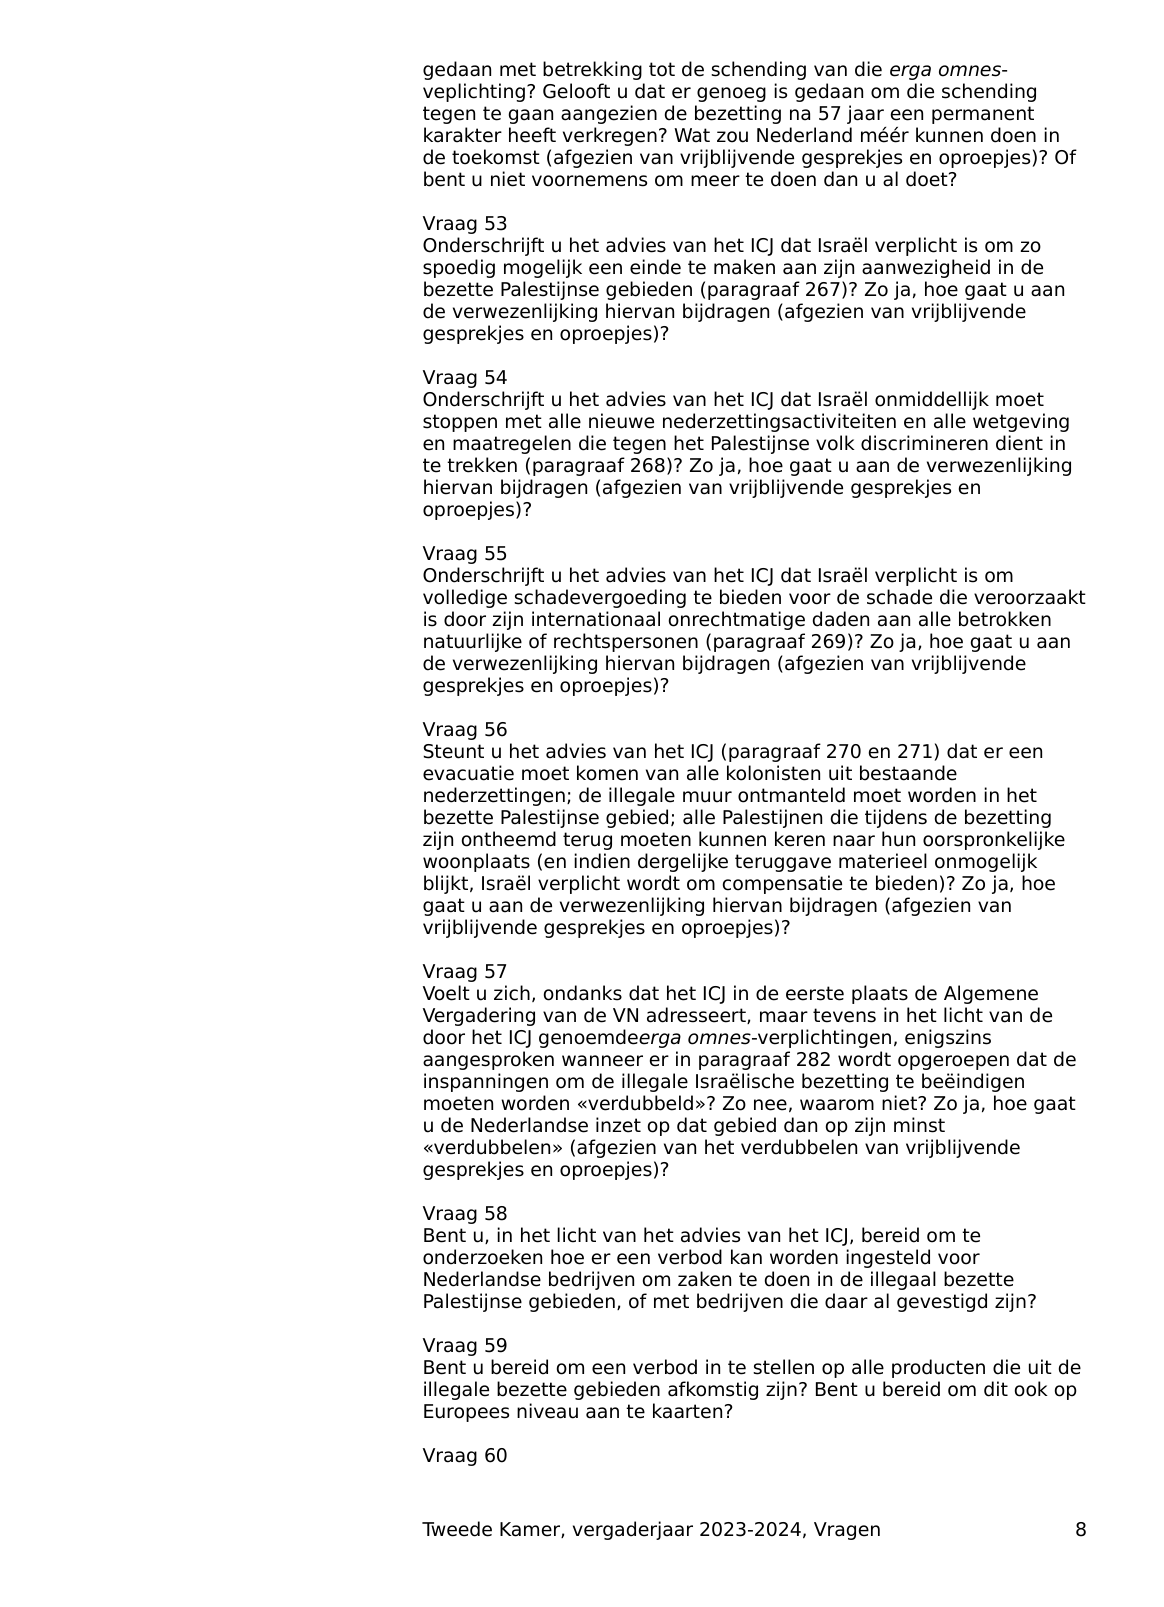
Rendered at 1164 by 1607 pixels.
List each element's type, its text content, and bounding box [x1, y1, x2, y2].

text Bent u, in het licht van het advies van het ICJ, bereid om te onderzoeken hoe er een verbod kan worden ingesteld voor Nederlandse bedrijven om zaken te doen in de illegaal bezette Palestijnse gebieden, of met bedrijven die daar al gevestigd zijn? [422, 1225, 1087, 1313]
text Onderschrijft u het advies van het ICJ dat Israël onmiddellijk moet stoppen met alle nieuwe nederzettingsactiviteiten en alle wetgeving en maatregelen die tegen het Palestijnse volk discrimineren dient in te trekken (paragraaf 268)? Zo ja, hoe gaat u aan de verwezenlijking hiervan bijdragen (afgezien van vrijblijvende gesprekjes en oproepjes)? [422, 389, 1087, 521]
text Vraag 55 [422, 543, 1087, 565]
text Vraag 58 [422, 1203, 1087, 1225]
text Vraag 53 [422, 213, 1087, 235]
text gedaan met betrekking tot de schending van die erga omnes-veplichting? Gelooft u dat er genoeg is gedaan om die schending tegen te gaan aangezien de bezetting na 57 jaar een permanent karakter heeft verkregen? Wat zou Nederland méér kunnen doen in de toekomst (afgezien van vrijblijvende gesprekjes en oproepjes)? Of bent u niet voornemens om meer te doen dan u al doet? [422, 59, 1087, 191]
text Vraag 60 [422, 1445, 1087, 1467]
text Onderschrijft u het advies van het ICJ dat Israël verplicht is om volledige schadevergoeding te bieden voor de schade die veroorzaakt is door zijn internationaal onrechtmatige daden aan alle betrokken natuurlijke of rechtspersonen (paragraaf 269)? Zo ja, hoe gaat u aan de verwezenlijking hiervan bijdragen (afgezien van vrijblijvende gesprekjes en oproepjes)? [422, 565, 1087, 697]
text Onderschrijft u het advies van het ICJ dat Israël verplicht is om zo spoedig mogelijk een einde te maken aan zijn aanwezigheid in de bezette Palestijnse gebieden (paragraaf 267)? Zo ja, hoe gaat u aan de verwezenlijking hiervan bijdragen (afgezien van vrijblijvende gesprekjes en oproepjes)? [422, 235, 1087, 345]
text Vraag 59 [422, 1335, 1087, 1357]
text Vraag 56 [422, 719, 1087, 741]
text Vraag 57 [422, 961, 1087, 983]
text Steunt u het advies van het ICJ (paragraaf 270 en 271) dat er een evacuatie moet komen van alle kolonisten uit bestaande nederzettingen; de illegale muur ontmanteld moet worden in het bezette Palestijnse gebied; alle Palestijnen die tijdens de bezetting zijn ontheemd terug moeten kunnen keren naar hun oorspronkelijke woonplaats (en indien dergelijke teruggave materieel onmogelijk blijkt, Israël verplicht wordt om compensatie te bieden)? Zo ja, hoe gaat u aan de verwezenlijking hiervan bijdragen (afgezien van vrijblijvende gesprekjes en oproepjes)? [422, 741, 1087, 939]
text Vraag 54 [422, 367, 1087, 389]
text Bent u bereid om een verbod in te stellen op alle producten die uit de illegale bezette gebieden afkomstig zijn? Bent u bereid om dit ook op Europees niveau aan te kaarten? [422, 1357, 1087, 1423]
text Voelt u zich, ondanks dat het ICJ in de eerste plaats de Algemene Vergadering van de VN adresseert, maar tevens in het licht van de door het ICJ genoemdeerga omnes-verplichtingen, enigszins aangesproken wanneer er in paragraaf 282 wordt opgeroepen dat de inspanningen om de illegale Israëlische bezetting te beëindigen moeten worden «verdubbeld»? Zo nee, waarom niet? Zo ja, hoe gaat u de Nederlandse inzet op dat gebied dan op zijn minst «verdubbelen» (afgezien van het verdubbelen van vrijblijvende gesprekjes en oproepjes)? [422, 983, 1087, 1181]
